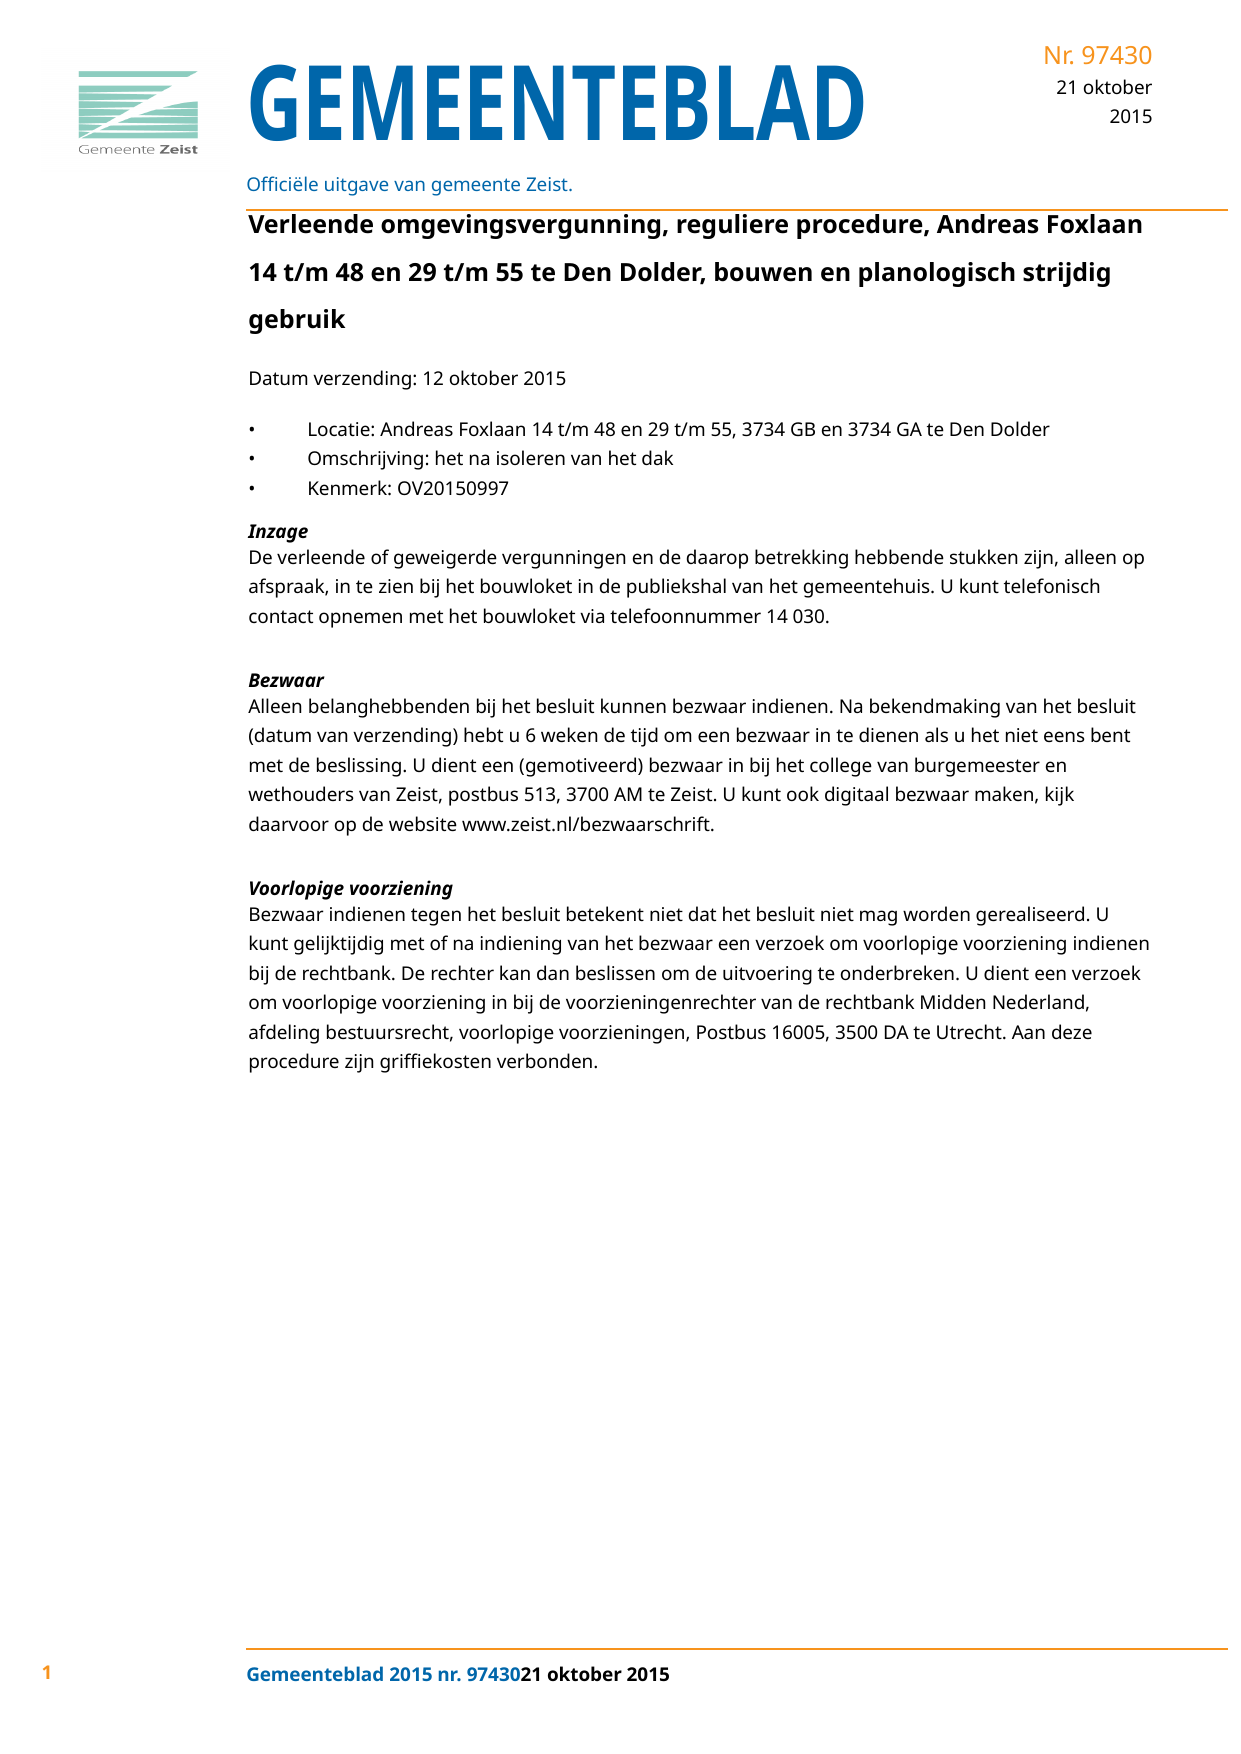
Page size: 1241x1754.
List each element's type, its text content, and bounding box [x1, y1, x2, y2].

text Voorlopige voorziening [248, 875, 1152, 901]
picture [41, 47, 231, 172]
list Locatie: Andreas Foxlaan 14 t/m 48 en 29 t/m 55, 3734 GB en 3734 GA te Den Dolder [248, 416, 1152, 442]
text Verleende omgevingsvergunning, reguliere procedure, Andreas Foxlaan 14 t/m 48 en 29 t/m 55 te Den Dolder, bouwen en planologisch strijdig gebruik [248, 211, 1152, 336]
text Bezwaar [248, 667, 1152, 693]
list Omschrijving: het na isoleren van het dak [248, 446, 1152, 471]
text Inzage [248, 518, 1152, 544]
text Bezwaar indienen tegen het besluit betekent niet dat het besluit niet mag worden gerealiseerd. U kunt gelijktijdig met of na indiening van het bezwaar een verzoek om voorlopige voorziening indienen bij de rechtbank. De rechter kan dan beslissen om de uitvoering te onderbreken. U dient een verzoek om voorlopige voorziening in bij de voorzieningenrechter van de rechtbank Midden Nederland, afdeling bestuursrecht, voorlopige voorzieningen, Postbus 16005, 3500 DA te Utrecht. Aan deze procedure zijn griffiekosten verbonden. [248, 901, 1152, 1074]
text Datum verzending: 12 oktober 2015 [248, 366, 1152, 391]
list Kenmerk: OV20150997 [248, 475, 1152, 501]
text Alleen belanghebbenden bij het besluit kunnen bezwaar indienen. Na bekendmaking van het besluit (datum van verzending) hebt u 6 weken de tijd om een bezwaar in te dienen als u het niet eens bent met de beslissing. U dient een (gemotiveerd) bezwaar in bij het college van burgemeester en wethouders van Zeist, postbus 513, 3700 AM te Zeist. U kunt ook digitaal bezwaar maken, kijk daarvoor op de website www.zeist.nl/bezwaarschrift. [248, 693, 1152, 837]
text De verleende of geweigerde vergunningen en de daarop betrekking hebbende stukken zijn, alleen op afspraak, in te zien bij het bouwloket in de publiekshal van het gemeentehuis. U kunt telefonisch contact opnemen met het bouwloket via telefoonnummer 14 030. [248, 544, 1152, 629]
